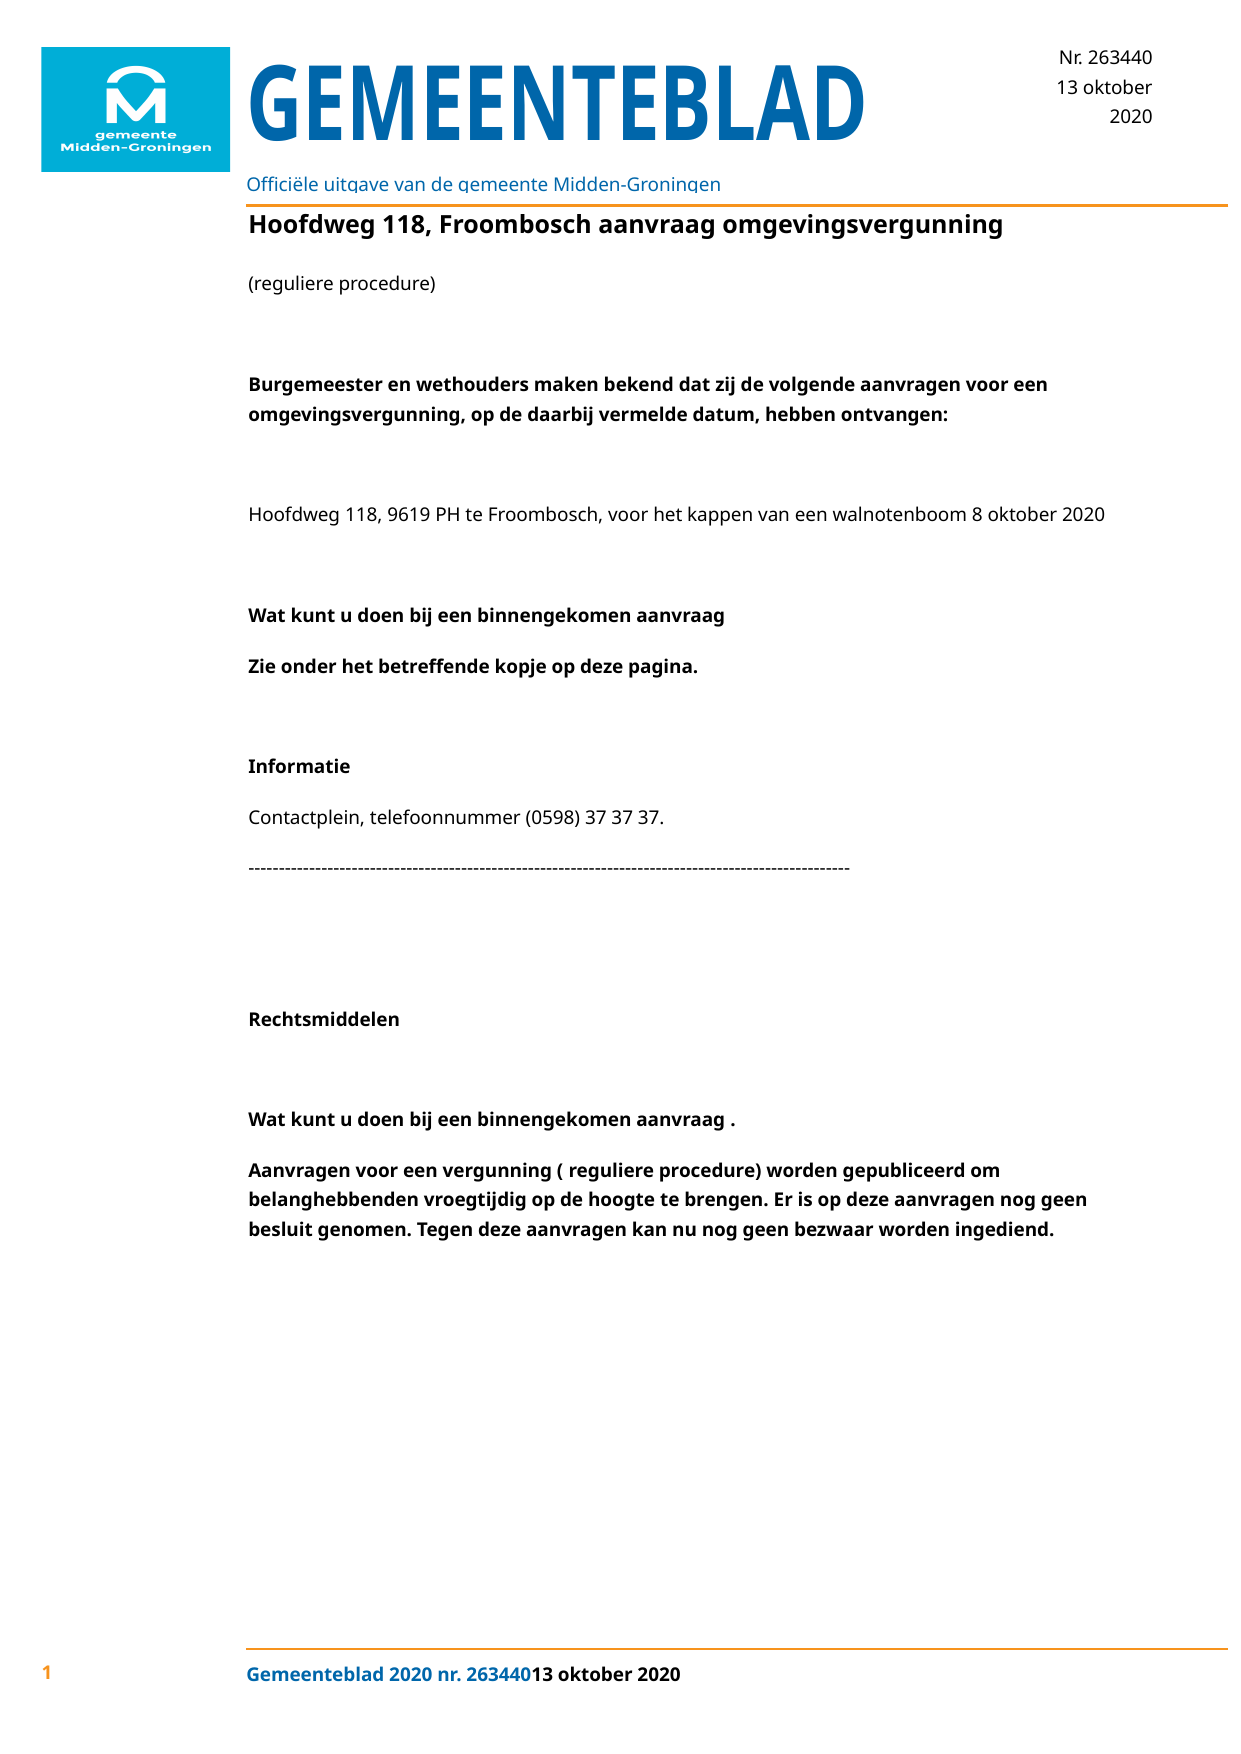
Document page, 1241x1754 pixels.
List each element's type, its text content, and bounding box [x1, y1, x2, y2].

text Burgemeester en wethouders maken bekend dat zij de volgende aanvragen voor een omgevingsvergunning, op de daarbij vermelde datum, hebben ontvangen: [248, 371, 1152, 426]
text --------------------------------------------------------------------------------------------------- [248, 854, 1152, 880]
text Hoofdweg 118, Froombosch aanvraag omgevingsvergunning [248, 207, 1152, 241]
text Zie onder het betreffende kopje op deze pagina. [248, 653, 1152, 678]
picture [107, 89, 165, 122]
text Rechtsmiddelen [248, 1006, 1152, 1031]
picture [108, 66, 164, 82]
picture [184, 146, 190, 153]
text Hoofdweg 118, 9619 PH te Froombosch, voor het kappen van een walnotenboom 8 oktober 2020 [248, 502, 1152, 527]
text Informatie [248, 754, 1152, 779]
text Wat kunt u doen bij een binnengekomen aanvraag [248, 602, 1152, 628]
text Wat kunt u doen bij een binnengekomen aanvraag . [248, 1107, 1152, 1132]
text Aanvragen voor een vergunning ( reguliere procedure) worden gepubliceerd om belanghebbenden vroegtijdig op de hoogte te brengen. Er is op deze aanvragen nog geen besluit genomen. Tegen deze aanvragen kan nu nog geen bezwaar worden ingediend. [248, 1157, 1152, 1242]
text Contactplein, telefoonnummer (0598) 37 37 37. [248, 804, 1152, 830]
text (reguliere procedure) [248, 270, 1152, 296]
